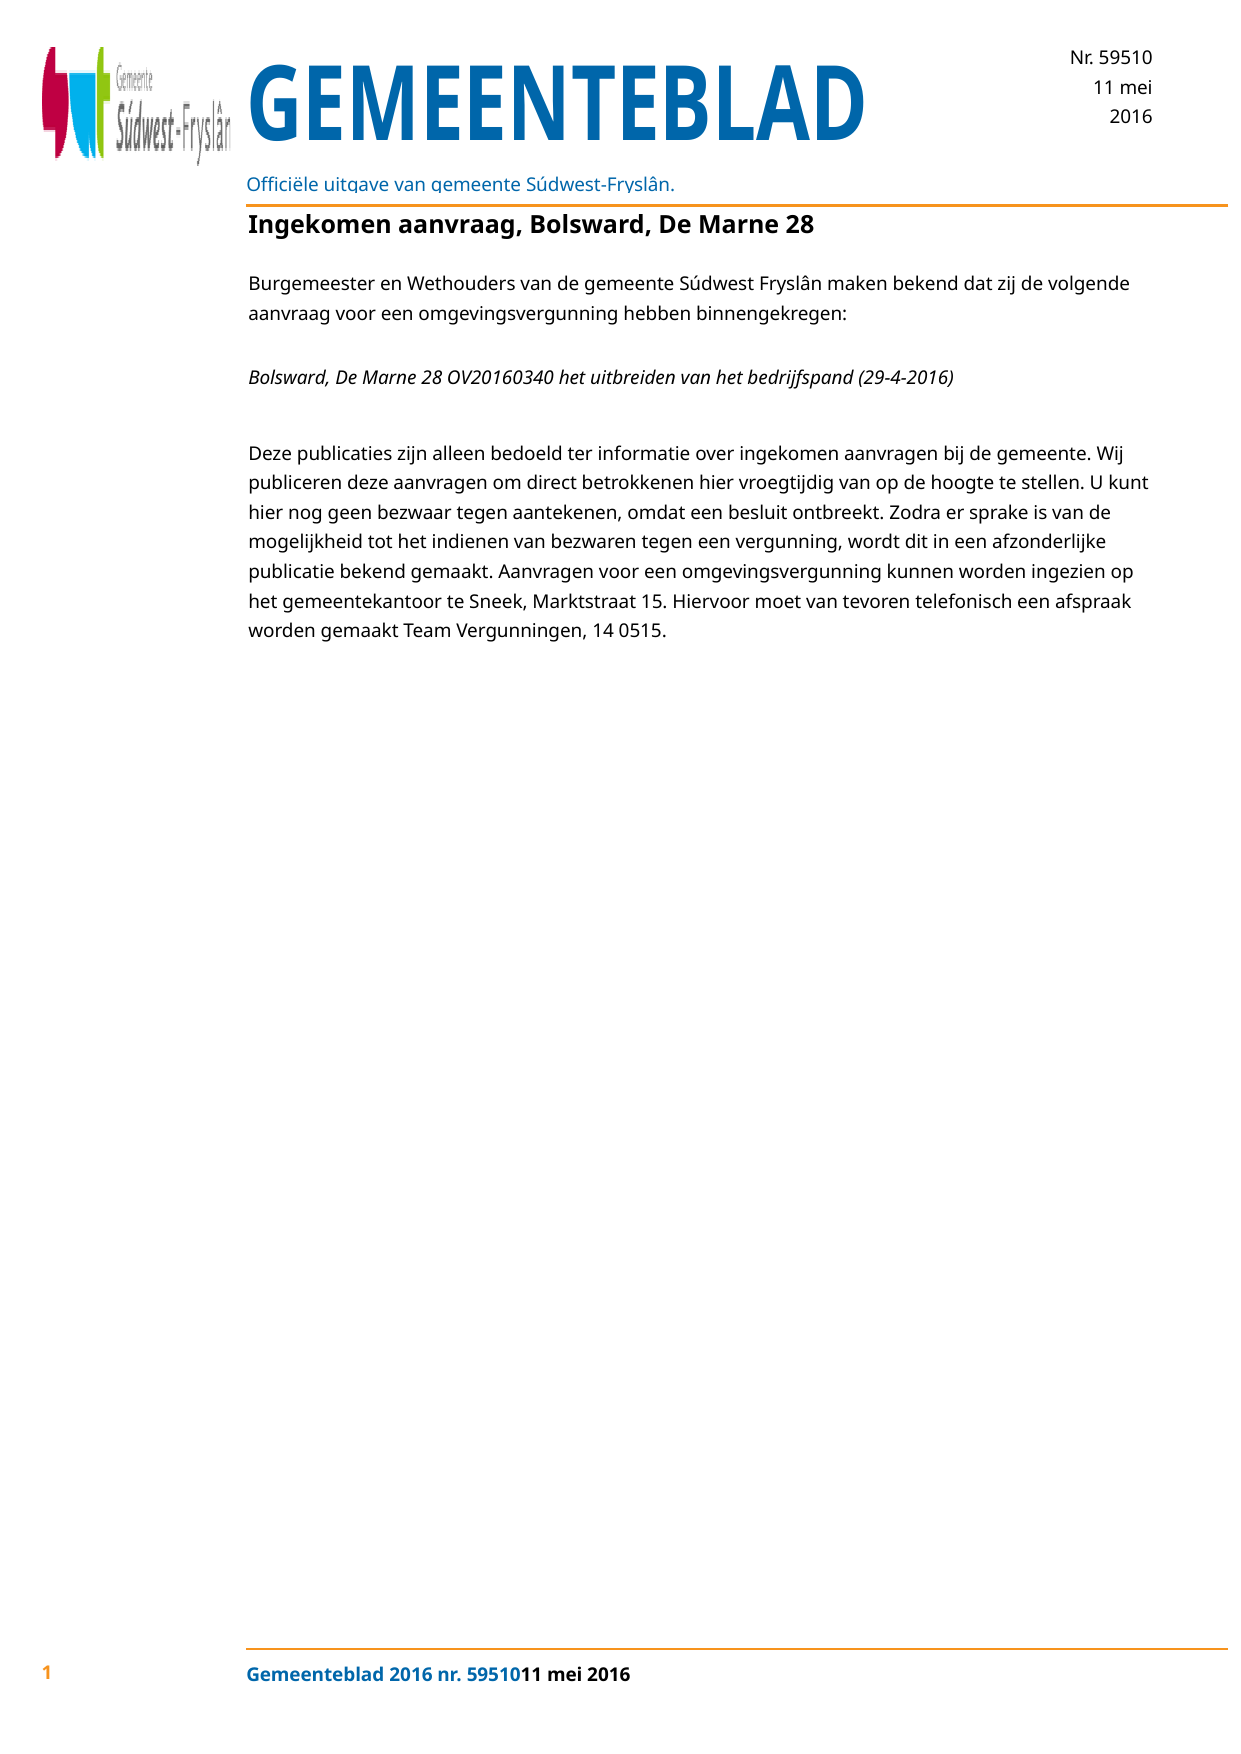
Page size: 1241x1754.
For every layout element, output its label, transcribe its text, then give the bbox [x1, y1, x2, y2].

picture [41, 47, 231, 172]
text Deze publicaties zijn alleen bedoeld ter informatie over ingekomen aanvragen bij de gemeente. Wij publiceren deze aanvragen om direct betrokkenen hier vroegtijdig van op de hoogte te stellen. U kunt hier nog geen bezwaar tegen aantekenen, omdat een besluit ontbreekt. Zodra er sprake is van de mogelijkheid tot het indienen van bezwaren tegen een vergunning, wordt dit in een afzonderlijke publicatie bekend gemaakt. Aanvragen voor een omgevingsvergunning kunnen worden ingezien op het gemeentekantoor te Sneek, Marktstraat 15. Hiervoor moet van tevoren telefonisch een afspraak worden gemaakt Team Vergunningen, 14 0515. [248, 440, 1152, 643]
text Ingekomen aanvraag, Bolsward, De Marne 28 [248, 207, 1152, 241]
text Burgemeester en Wethouders van de gemeente Súdwest Fryslân maken bekend dat zij de volgende aanvraag voor een omgevingsvergunning hebben binnengekregen: [248, 270, 1152, 326]
text Bolsward, De Marne 28 OV20160340 het uitbreiden van het bedrijfspand (29-4-2016) [248, 364, 1152, 389]
